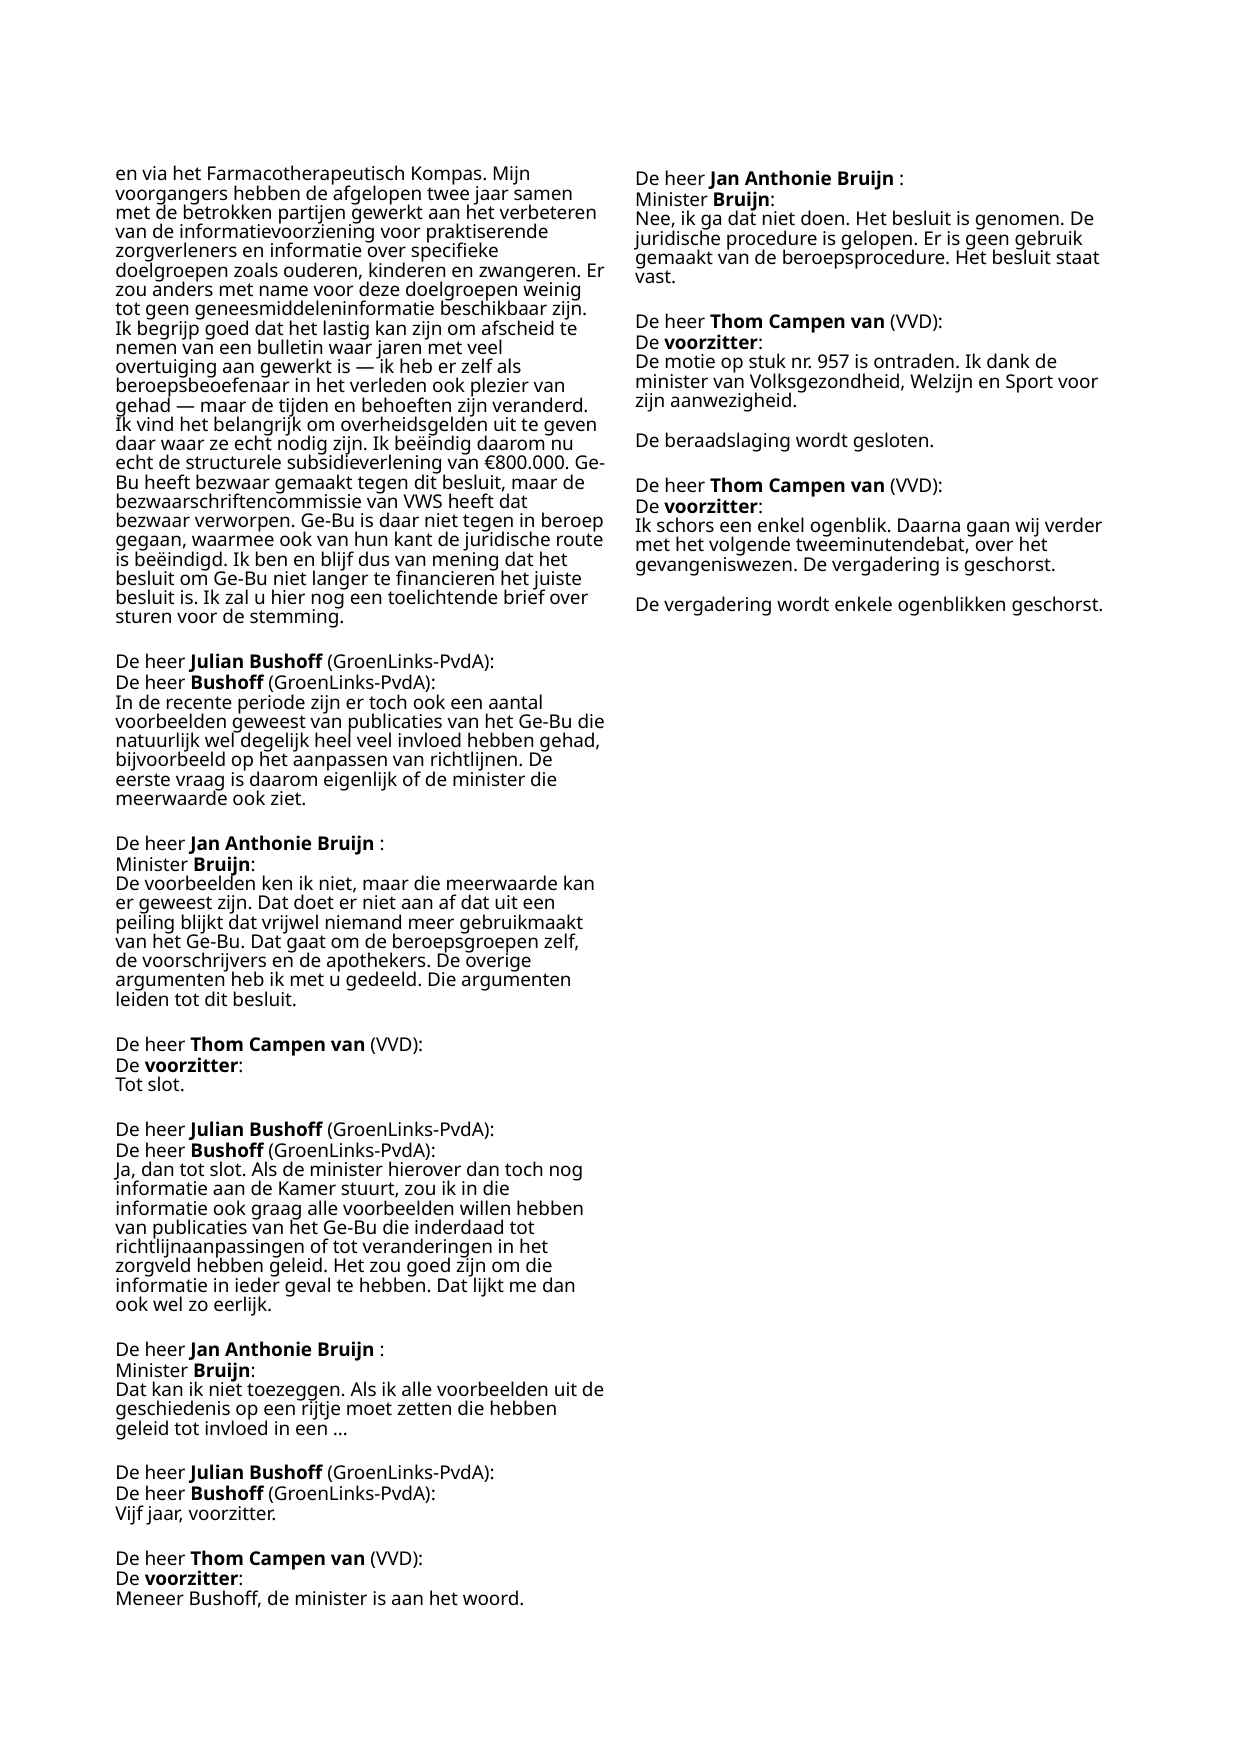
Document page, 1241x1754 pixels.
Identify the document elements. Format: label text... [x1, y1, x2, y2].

text Ja, dan tot slot. Als de minister hierover dan toch nog informatie aan de Kamer stuurt, zou ik in die informatie ook graag alle voorbeelden willen hebben van publicaties van het Ge-Bu die inderdaad tot richtlijnaanpassingen of tot veranderingen in het zorgveld hebben geleid. Het zou goed zijn om die informatie in ieder geval te hebben. Dat lijkt me dan ook wel zo eerlijk. [115, 1161, 605, 1315]
text Tot slot. [115, 1076, 605, 1095]
text De voorzitter: [635, 334, 1125, 353]
text De heer Julian Bushoff (GroenLinks-PvdA): [115, 1116, 605, 1142]
text De heer Bushoff (GroenLinks-PvdA): [115, 1485, 605, 1504]
text Minister Bruijn: [115, 1362, 605, 1381]
text De heer Jan Anthonie Bruijn : [115, 830, 605, 856]
text De heer Jan Anthonie Bruijn : [635, 165, 1125, 191]
text De voorzitter: [115, 1570, 605, 1590]
text De voorbeelden ken ik niet, maar die meerwaarde kan er geweest zijn. Dat doet er niet aan af dat uit een peiling blijkt dat vrijwel niemand meer gebruikmaakt van het Ge-Bu. Dat gaat om de beroepsgroepen zelf, de voorschrijvers en de apothekers. De overige argumenten heb ik met u gedeeld. Die argumenten leiden tot dit besluit. [115, 875, 605, 1010]
text Dat kan ik niet toezeggen. Als ik alle voorbeelden uit de geschiedenis op een rijtje moet zetten die hebben geleid tot invloed in een … [115, 1381, 605, 1439]
text Vijf jaar, voorzitter. [115, 1504, 605, 1524]
text De motie op stuk nr. 957 is ontraden. Ik dank de minister van Volksgezondheid, Welzijn en Sport voor zijn aanwezigheid. [635, 353, 1125, 411]
text De heer Thom Campen van (VVD): [635, 472, 1125, 498]
text De heer Thom Campen van (VVD): [115, 1031, 605, 1057]
text De vergadering wordt enkele ogenblikken geschorst. [635, 596, 1125, 615]
text De heer Bushoff (GroenLinks-PvdA): [115, 1142, 605, 1161]
text De heer Jan Anthonie Bruijn : [115, 1336, 605, 1362]
text Minister Bruijn: [635, 191, 1125, 210]
text De heer Julian Bushoff (GroenLinks-PvdA): [115, 649, 605, 674]
text Minister Bruijn: [115, 856, 605, 875]
text Ik schors een enkel ogenblik. Daarna gaan wij verder met het volgende tweeminutendebat, over het gevangeniswezen. De vergadering is geschorst. [635, 517, 1125, 575]
text In de recente periode zijn er toch ook een aantal voorbeelden geweest van publicaties van het Ge-Bu die natuurlijk wel degelijk heel veel invloed hebben gehad, bijvoorbeeld op het aanpassen van richtlijnen. De eerste vraag is daarom eigenlijk of de minister die meerwaarde ook ziet. [115, 694, 605, 809]
text en via het Farmacotherapeutisch Kompas. Mijn voorgangers hebben de afgelopen twee jaar samen met de betrokken partijen gewerkt aan het verbeteren van de informatievoorziening voor praktiserende zorgverleners en informatie over specifieke doelgroepen zoals ouderen, kinderen en zwangeren. Er zou anders met name voor deze doelgroepen weinig tot geen geneesmiddeleninformatie beschikbaar zijn. Ik begrijp goed dat het lastig kan zijn om afscheid te nemen van een bulletin waar jaren met veel overtuiging aan gewerkt is — ik heb er zelf als beroepsbeoefenaar in het verleden ook plezier van gehad — maar de tijden en behoeften zijn veranderd. Ik vind het belangrijk om overheidsgelden uit te geven daar waar ze echt nodig zijn. Ik beëindig daarom nu echt de structurele subsidieverlening van €800.000. Ge-Bu heeft bezwaar gemaakt tegen dit besluit, maar de bezwaarschriftencommissie van VWS heeft dat bezwaar verworpen. Ge-Bu is daar niet tegen in beroep gegaan, waarmee ook van hun kant de juridische route is beëindigd. Ik ben en blijf dus van mening dat het besluit om Ge-Bu niet langer te financieren het juiste besluit is. Ik zal u hier nog een toelichtende brief over sturen voor de stemming. [115, 165, 605, 628]
text Meneer Bushoff, de minister is aan het woord. [115, 1590, 605, 1609]
text Nee, ik ga dat niet doen. Het besluit is genomen. De juridische procedure is gelopen. Er is geen gebruik gemaakt van de beroepsprocedure. Het besluit staat vast. [635, 210, 1125, 287]
text De voorzitter: [635, 498, 1125, 517]
text De heer Thom Campen van (VVD): [635, 308, 1125, 334]
text De voorzitter: [115, 1057, 605, 1076]
text De beraadslaging wordt gesloten. [635, 432, 1125, 451]
text De heer Bushoff (GroenLinks-PvdA): [115, 674, 605, 694]
text De heer Thom Campen van (VVD): [115, 1545, 605, 1570]
text De heer Julian Bushoff (GroenLinks-PvdA): [115, 1459, 605, 1485]
